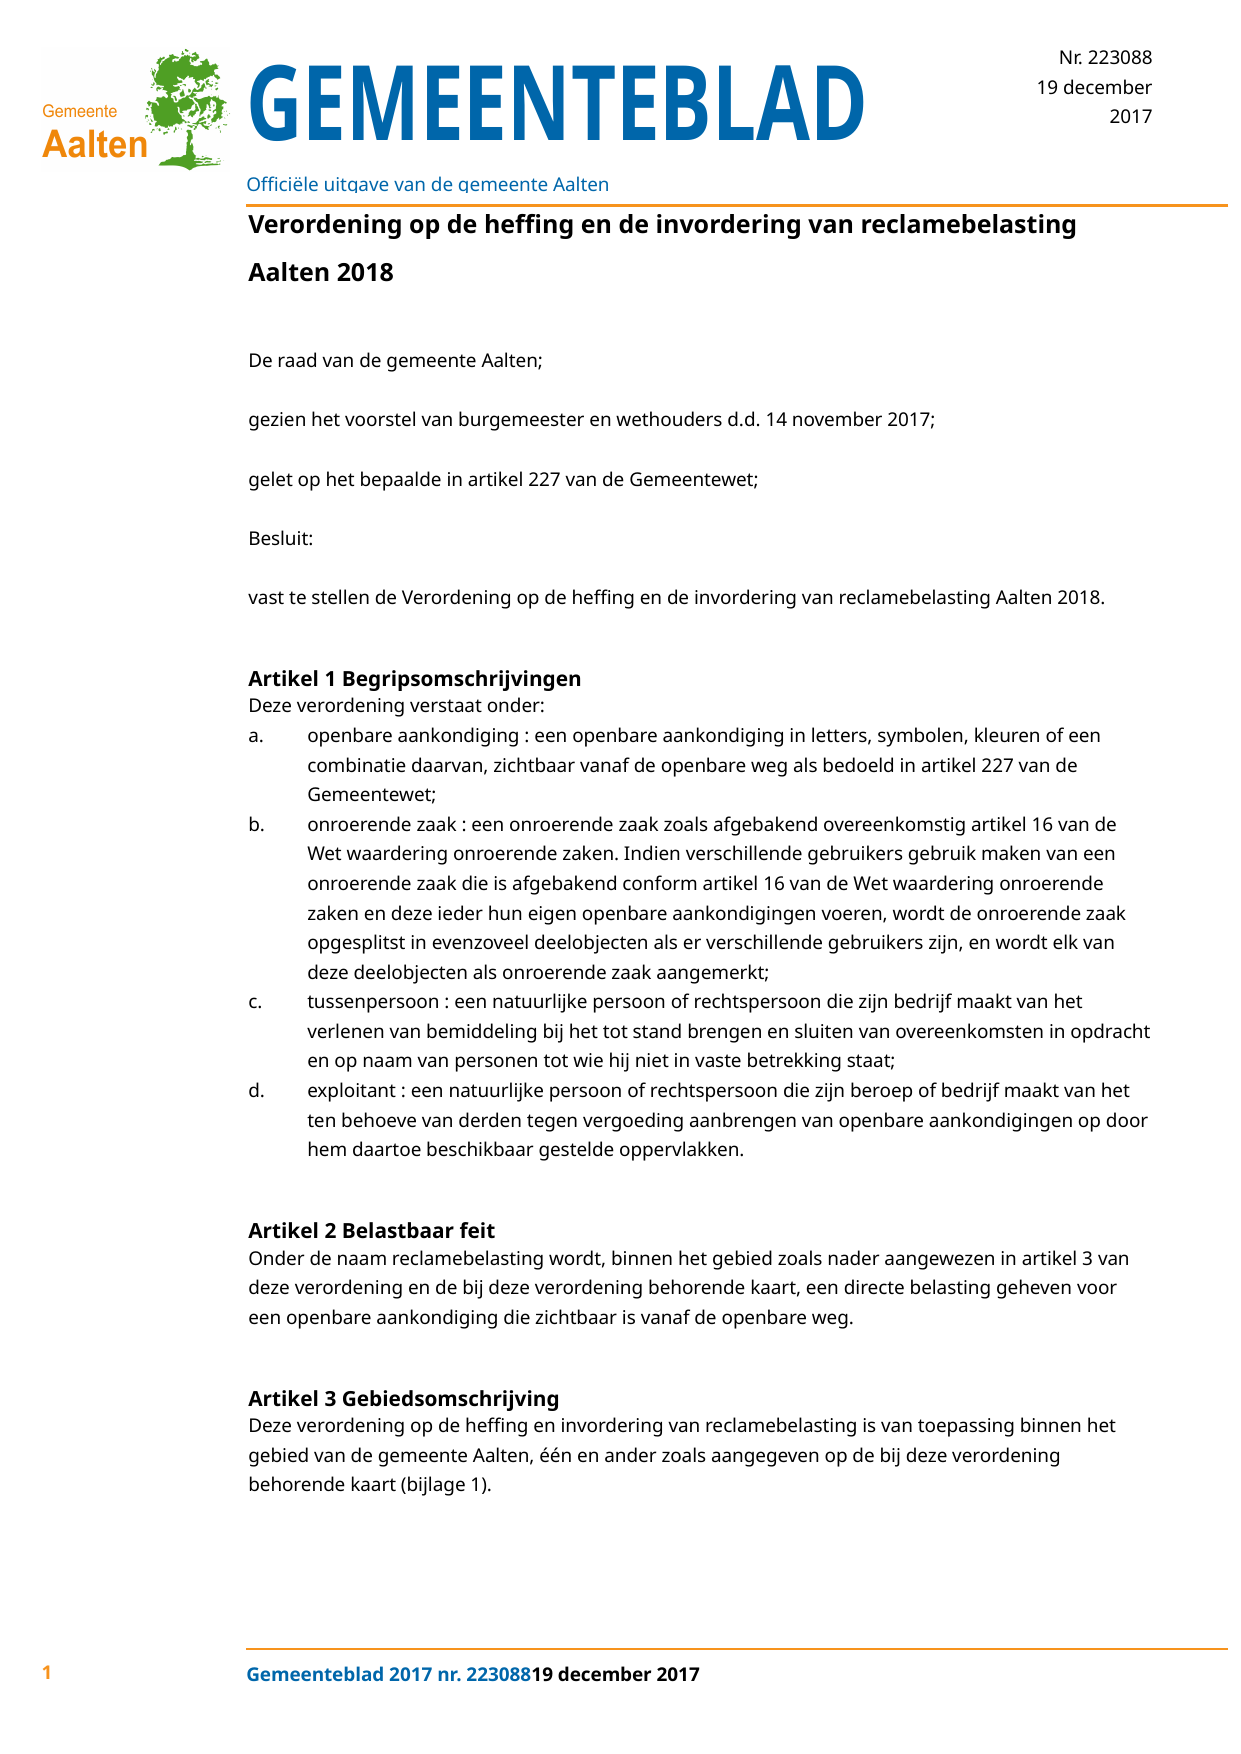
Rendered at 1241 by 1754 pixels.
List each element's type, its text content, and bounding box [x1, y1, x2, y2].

list openbare aankondiging : een openbare aankondiging in letters, symbolen, kleuren of een combinatie daarvan, zichtbaar vanaf de openbare weg als bedoeld in artikel 227 van de Gemeentewet; [248, 722, 1152, 807]
text Onder de naam reclamebelasting wordt, binnen het gebied zoals nader aangewezen in artikel 3 van deze verordening en de bij deze verordening behorende kaart, een directe belasting geheven voor een openbare aankondiging die zichtbaar is vanaf de openbare weg. [248, 1245, 1152, 1330]
text gelet op het bepaalde in artikel 227 van de Gemeentewet; [248, 466, 1152, 492]
list tussenpersoon : een natuurlijke persoon of rechtspersoon die zijn bedrijf maakt van het verlenen van bemiddeling bij het tot stand brengen en sluiten van overeenkomsten in opdracht en op naam van personen tot wie hij niet in vaste betrekking staat; [248, 988, 1152, 1073]
text Verordening op de heffing en de invordering van reclamebelasting Aalten 2018 [248, 207, 1152, 288]
text Deze verordening op de heffing en invordering van reclamebelasting is van toepassing binnen het gebied van de gemeente Aalten, één en ander zoals aangegeven op de bij deze verordening behorende kaart (bijlage 1). [248, 1412, 1152, 1497]
list onroerende zaak : een onroerende zaak zoals afgebakend overeenkomstig artikel 16 van de Wet waardering onroerende zaken. Indien verschillende gebruikers gebruik maken van een onroerende zaak die is afgebakend conform artikel 16 van de Wet waardering onroerende zaken en deze ieder hun eigen openbare aankondigingen voeren, wordt de onroerende zaak opgesplitst in evenzoveel deelobjecten als er verschillende gebruikers zijn, en wordt elk van deze deelobjecten als onroerende zaak aangemerkt; [248, 811, 1152, 984]
picture [41, 47, 231, 172]
text gezien het voorstel van burgemeester en wethouders d.d. 14 november 2017; [248, 407, 1152, 432]
text vast te stellen de Verordening op de heffing en de invordering van reclamebelasting Aalten 2018. [248, 584, 1152, 610]
text Artikel 3 Gebiedsomschrijving [248, 1384, 1152, 1412]
list exploitant : een natuurlijke persoon of rechtspersoon die zijn beroep of bedrijf maakt van het ten behoeve van derden tegen vergoeding aanbrengen van openbare aankondigingen op door hem daartoe beschikbaar gestelde oppervlakken. [248, 1077, 1152, 1162]
text Besluit: [248, 525, 1152, 551]
text Artikel 2 Belastbaar feit [248, 1216, 1152, 1245]
text Artikel 1 Begripsomschrijvingen [248, 664, 1152, 693]
text Deze verordening verstaat onder: [248, 693, 1152, 718]
text De raad van de gemeente Aalten; [248, 347, 1152, 373]
